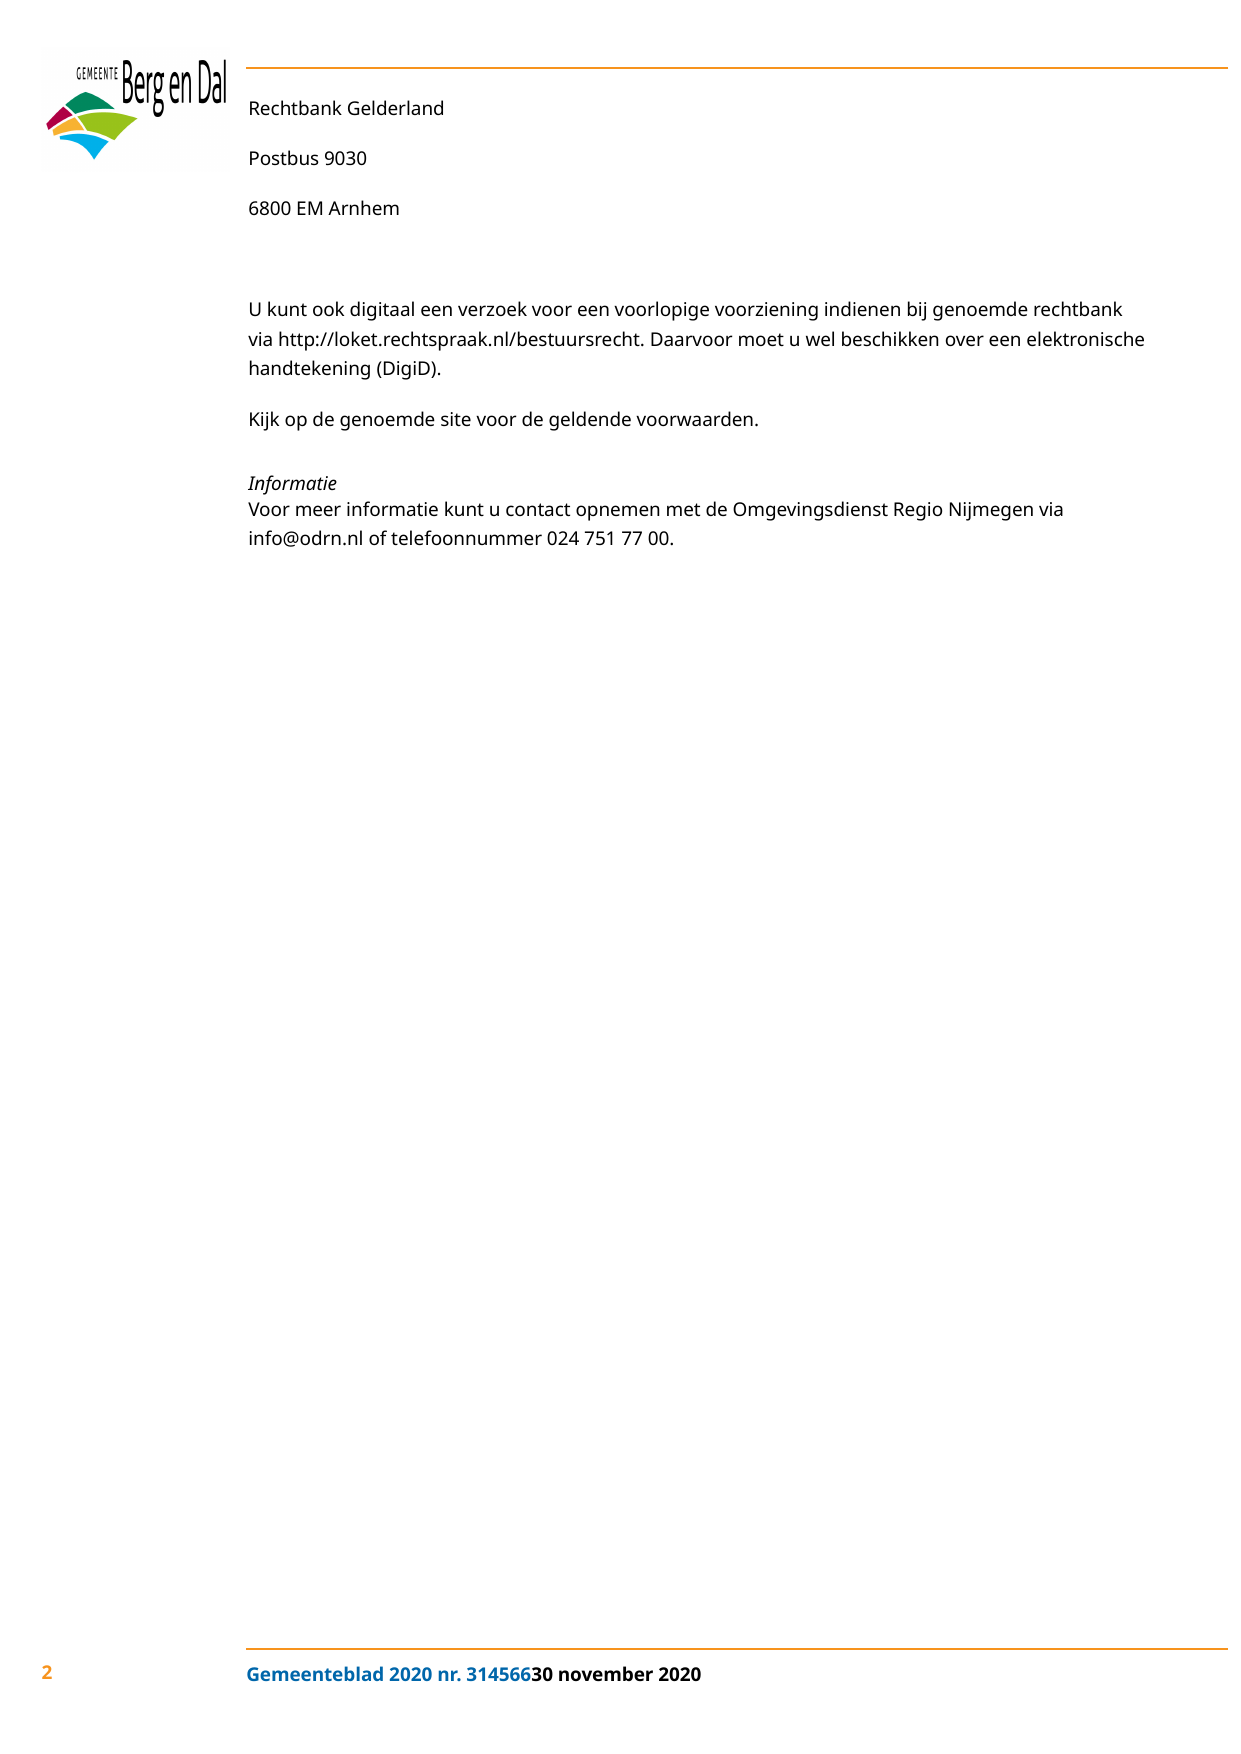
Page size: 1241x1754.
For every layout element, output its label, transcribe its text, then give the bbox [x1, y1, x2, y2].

text Informatie [248, 470, 1152, 496]
text Kijk op de genoemde site voor de geldende voorwaarden. [248, 406, 1152, 432]
text Postbus 9030 [248, 145, 1152, 171]
text 6800 EM Arnhem [248, 196, 1152, 221]
picture [41, 47, 231, 172]
text U kunt ook digitaal een verzoek voor een voorlopige voorziening indienen bij genoemde rechtbank via http://loket.rechtspraak.nl/bestuursrecht. Daarvoor moet u wel beschikken over een elektronische handtekening (DigiD). [248, 296, 1152, 381]
text Voor meer informatie kunt u contact opnemen met de Omgevingsdienst Regio Nijmegen via info@odrn.nl of telefoonnummer 024 751 77 00. [248, 496, 1152, 551]
text Rechtbank Gelderland [248, 95, 1152, 121]
